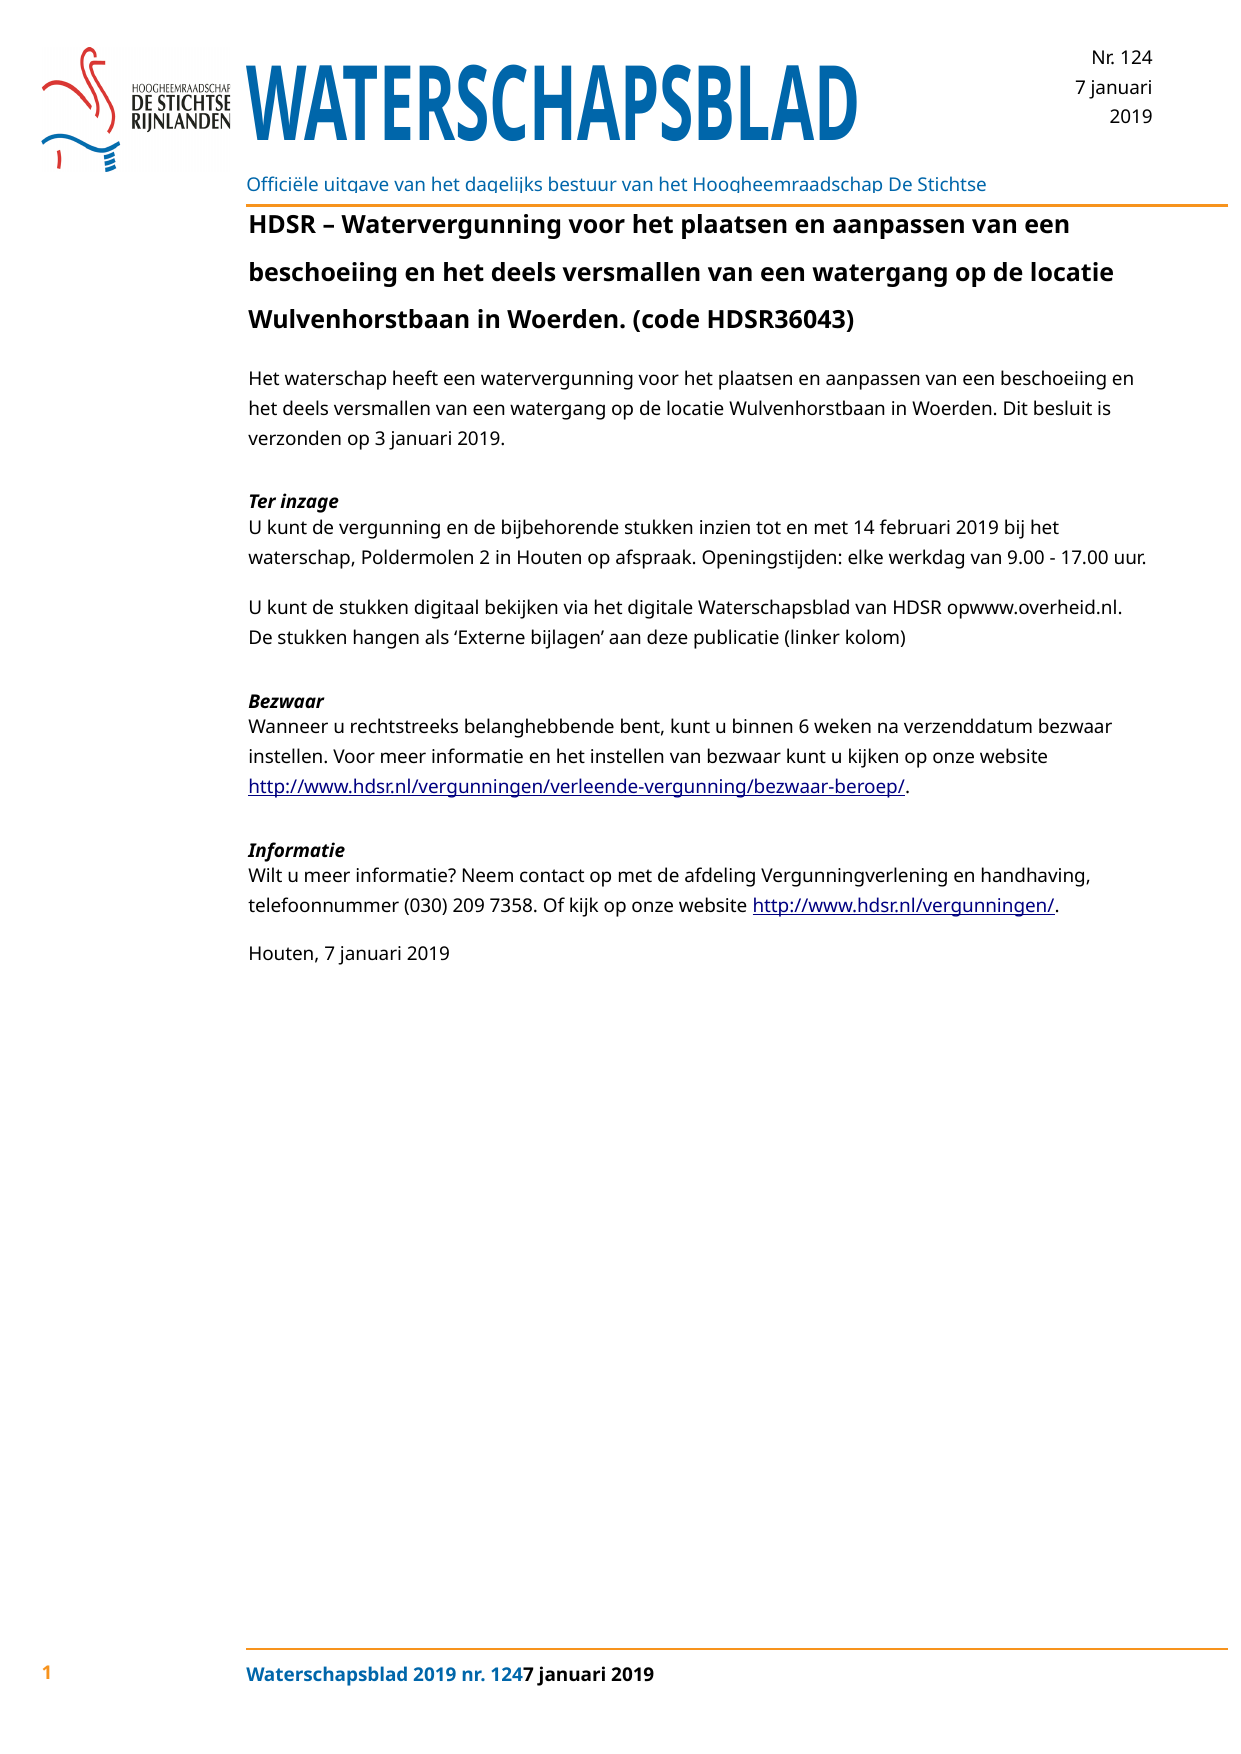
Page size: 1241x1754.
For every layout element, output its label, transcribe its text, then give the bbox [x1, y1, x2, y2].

text Houten, 7 januari 2019 [248, 940, 1152, 966]
text Het waterschap heeft een watervergunning voor het plaatsen en aanpassen van een beschoeiing en het deels versmallen van een watergang op de locatie Wulvenhorstbaan in Woerden. Dit besluit is verzonden op 3 januari 2019. [248, 366, 1152, 450]
picture [41, 47, 231, 172]
text Wilt u meer informatie? Neem contact op met de afdeling Vergunningverlening en handhaving, telefoonnummer (030) 209 7358. Of kijk op onze website http://www.hdsr.nl/vergunningen/. [248, 862, 1152, 918]
text U kunt de vergunning en de bijbehorende stukken inzien tot en met 14 februari 2019 bij het waterschap, Poldermolen 2 in Houten op afspraak. Openingstijden: elke werkdag van 9.00 - 17.00 uur. [248, 514, 1152, 570]
text Wanneer u rechtstreeks belanghebbende bent, kunt u binnen 6 weken na verzenddatum bezwaar instellen. Voor meer informatie en het instellen van bezwaar kunt u kijken op onze website http://www.hdsr.nl/vergunningen/verleende-vergunning/bezwaar-beroep/. [248, 714, 1152, 798]
text HDSR – Watervergunning voor het plaatsen en aanpassen van een beschoeiing en het deels versmallen van een watergang op de locatie Wulvenhorstbaan in Woerden. (code HDSR36043) [248, 207, 1152, 336]
text Ter inzage [248, 489, 1152, 514]
text Informatie [248, 837, 1152, 862]
text U kunt de stukken digitaal bekijken via het digitale Waterschapsblad van HDSR opwww.overheid.nl. De stukken hangen als ‘Externe bijlagen’ aan deze publicatie (linker kolom) [248, 594, 1152, 650]
text Bezwaar [248, 688, 1152, 714]
